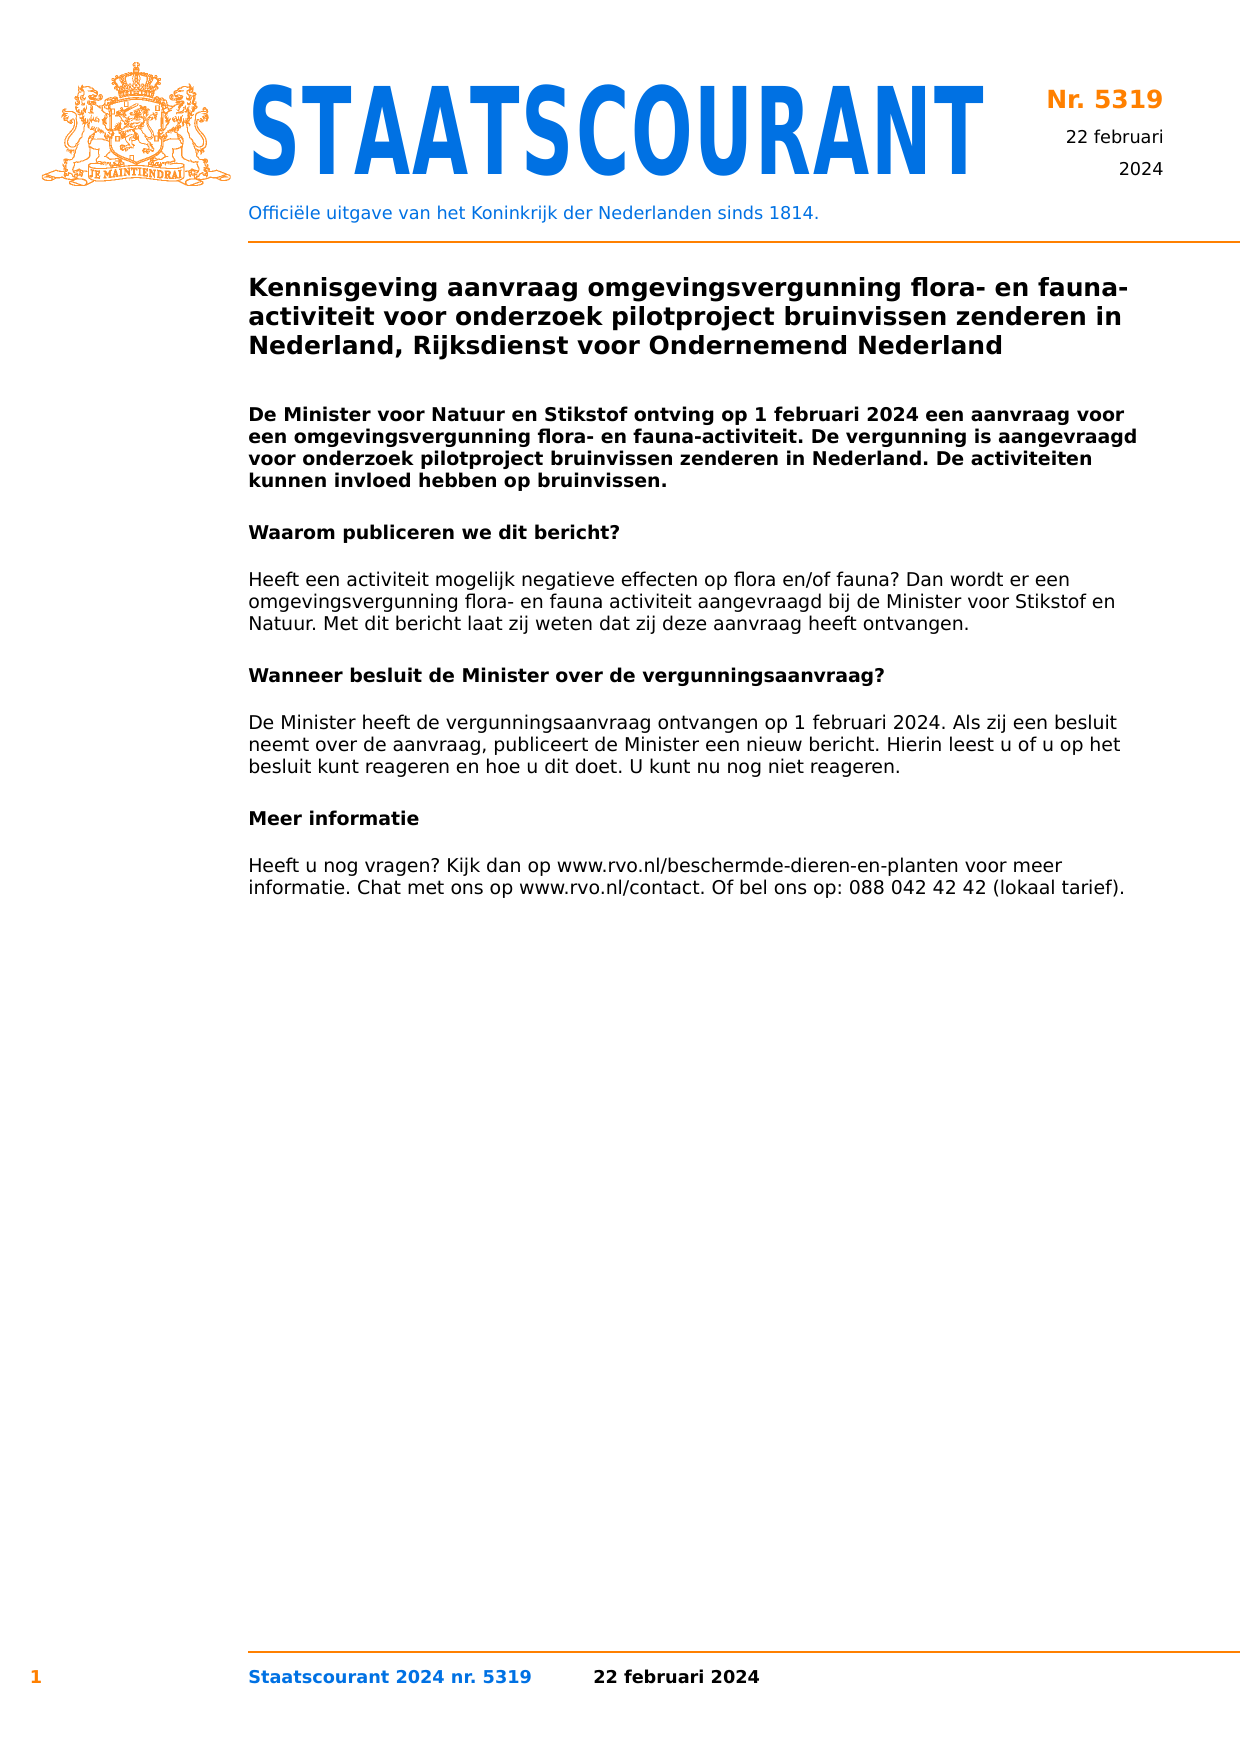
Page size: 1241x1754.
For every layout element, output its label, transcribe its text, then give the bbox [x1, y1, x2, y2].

picture [41, 62, 231, 186]
table_header Nr. 5319 [998, 62, 1240, 121]
subtitle Wanneer besluit de Minister over de vergunningsaanvraag? [248, 665, 1163, 687]
text De Minister heeft de vergunningsaanvraag ontvangen op 1 februari 2024. Als zij een besluit neemt over de aanvraag, publiceert de Minister een nieuw bericht. Hierin leest u of u op het besluit kunt reageren en hoe u dit doet. U kunt nu nog niet reageren. [248, 712, 1163, 778]
subtitle Kennisgeving aanvraag omgevingsvergunning flora- en fauna-activiteit voor onderzoek pilotproject bruinvissen zenderen in Nederland, Rijksdienst voor Ondernemend Nederland [248, 273, 1163, 361]
text Heeft een activiteit mogelijk negatieve effecten op flora en/of fauna? Dan wordt er een omgevingsvergunning flora- en fauna activiteit aangevraagd bij de Minister voor Stikstof en Natuur. Met dit bericht laat zij weten dat zij deze aanvraag heeft ontvangen. [248, 569, 1163, 635]
text De Minister voor Natuur en Stikstof ontving op 1 februari 2024 een aanvraag voor een omgevingsvergunning flora- en fauna-activiteit. De vergunning is aangevraagd voor onderzoek pilotproject bruinvissen zenderen in Nederland. De activiteiten kunnen invloed hebben op bruinvissen. [248, 404, 1163, 492]
subtitle Waarom publiceren we dit bericht? [248, 522, 1163, 544]
table_cell 22 februari [998, 121, 1240, 153]
table_cell Officiële uitgave van het Koninkrijk der Nederlanden sinds 1814. [248, 203, 1240, 241]
table_header STAATSCOURANT [248, 62, 998, 203]
subtitle Meer informatie [248, 808, 1163, 830]
table_header [25, 62, 248, 241]
table_cell 2024 [998, 153, 1240, 203]
text Heeft u nog vragen? Kijk dan op www.rvo.nl/beschermde-dieren-en-planten voor meer informatie. Chat met ons op www.rvo.nl/contact. Of bel ons op: 088 042 42 42 (lokaal tarief). [248, 855, 1163, 899]
